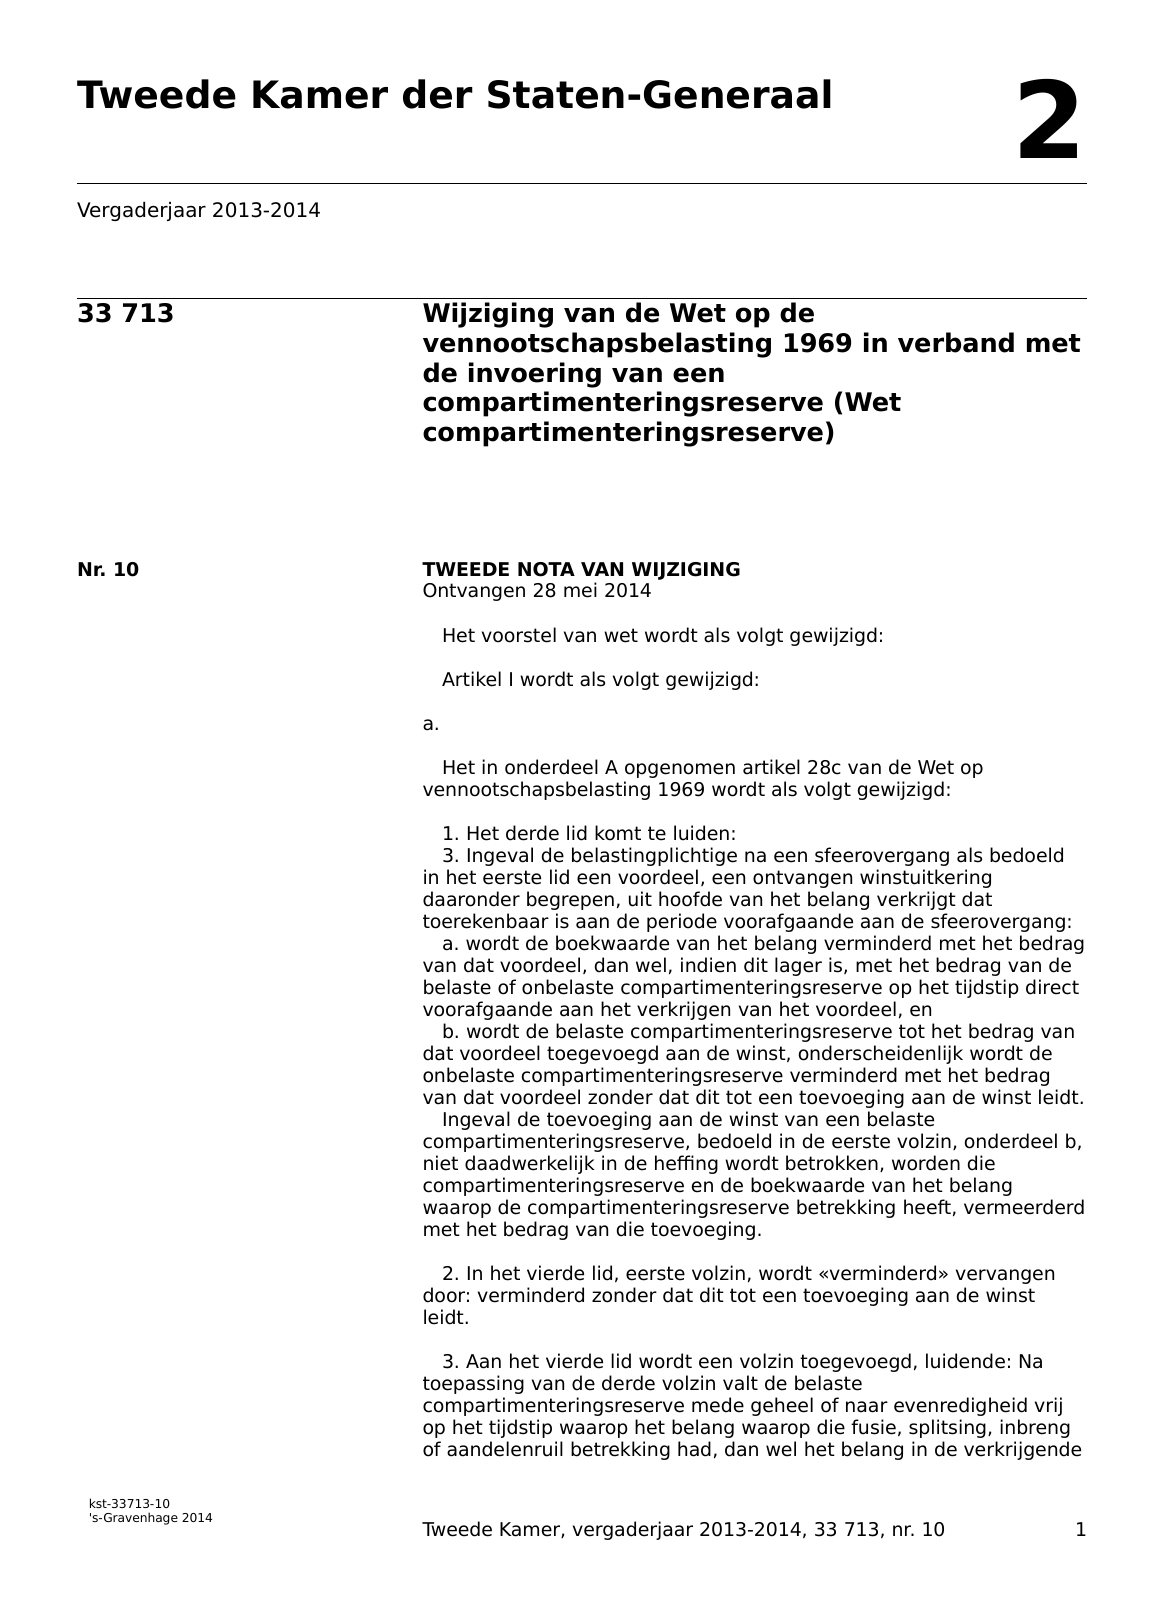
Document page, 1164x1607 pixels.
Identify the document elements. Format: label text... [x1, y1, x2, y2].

subtitle 33 713 Wijziging van de Wet op de vennootschapsbelasting 1969 in verband met de invoering van een compartimenteringsreserve (Wet compartimenteringsreserve) [77, 299, 1087, 447]
text 3. Ingeval de belastingplichtige na een sfeerovergang als bedoeld in het eerste lid een voordeel, een ontvangen winstuitkering daaronder begrepen, uit hoofde van het belang verkrijgt dat toerekenbaar is aan de periode voorafgaande aan de sfeerovergang: [422, 845, 1087, 933]
text Het in onderdeel A opgenomen artikel 28c van de Wet op vennootschapsbelasting 1969 wordt als volgt gewijzigd: [422, 757, 1087, 801]
text 's-Gravenhage 2014 [88, 1511, 323, 1525]
table_header Tweede Kamer der Staten-Generaal [77, 59, 886, 183]
subtitle Nr. 10 TWEEDE NOTA VAN WIJZIGING [77, 558, 1087, 580]
text Ingeval de toevoeging aan de winst van een belaste compartimenteringsreserve, bedoeld in de eerste volzin, onderdeel b, niet daadwerkelijk in de heffing wordt betrokken, worden die compartimenteringsreserve en de boekwaarde van het belang waarop de compartimenteringsreserve betrekking heeft, vermeerderd met het bedrag van die toevoeging. [422, 1109, 1087, 1241]
text 2. In het vierde lid, eerste volzin, wordt «verminderd» vervangen door: verminderd zonder dat dit tot een toevoeging aan de winst leidt. [422, 1263, 1087, 1329]
text 1. Het derde lid komt te luiden: [422, 823, 1087, 845]
text b. wordt de belaste compartimenteringsreserve tot het bedrag van dat voordeel toegevoegd aan de winst, onderscheidenlijk wordt de onbelaste compartimenteringsreserve verminderd met het bedrag van dat voordeel zonder dat dit tot een toevoeging aan de winst leidt. [422, 1021, 1087, 1109]
table_header 2 [886, 59, 1087, 183]
text 3. Aan het vierde lid wordt een volzin toegevoegd, luidende: Na toepassing van de derde volzin valt de belaste compartimenteringsreserve mede geheel of naar evenredigheid vrij op het tijdstip waarop het belang waarop die fusie, splitsing, inbreng of aandelenruil betrekking had, dan wel het belang in de verkrijgende [422, 1351, 1087, 1461]
table_cell Vergaderjaar 2013-2014 [77, 184, 1087, 298]
subtitle a. [422, 713, 1087, 735]
text Het voorstel van wet wordt als volgt gewijzigd: [422, 624, 1087, 647]
text a. wordt de boekwaarde van het belang verminderd met het bedrag van dat voordeel, dan wel, indien dit lager is, met het bedrag van de belaste of onbelaste compartimenteringsreserve op het tijdstip direct voorafgaande aan het verkrijgen van het voordeel, en [422, 933, 1087, 1021]
text kst-33713-10 [88, 1497, 323, 1511]
text Ontvangen 28 mei 2014 [422, 580, 1087, 602]
text Artikel I wordt als volgt gewijzigd: [422, 669, 1087, 691]
